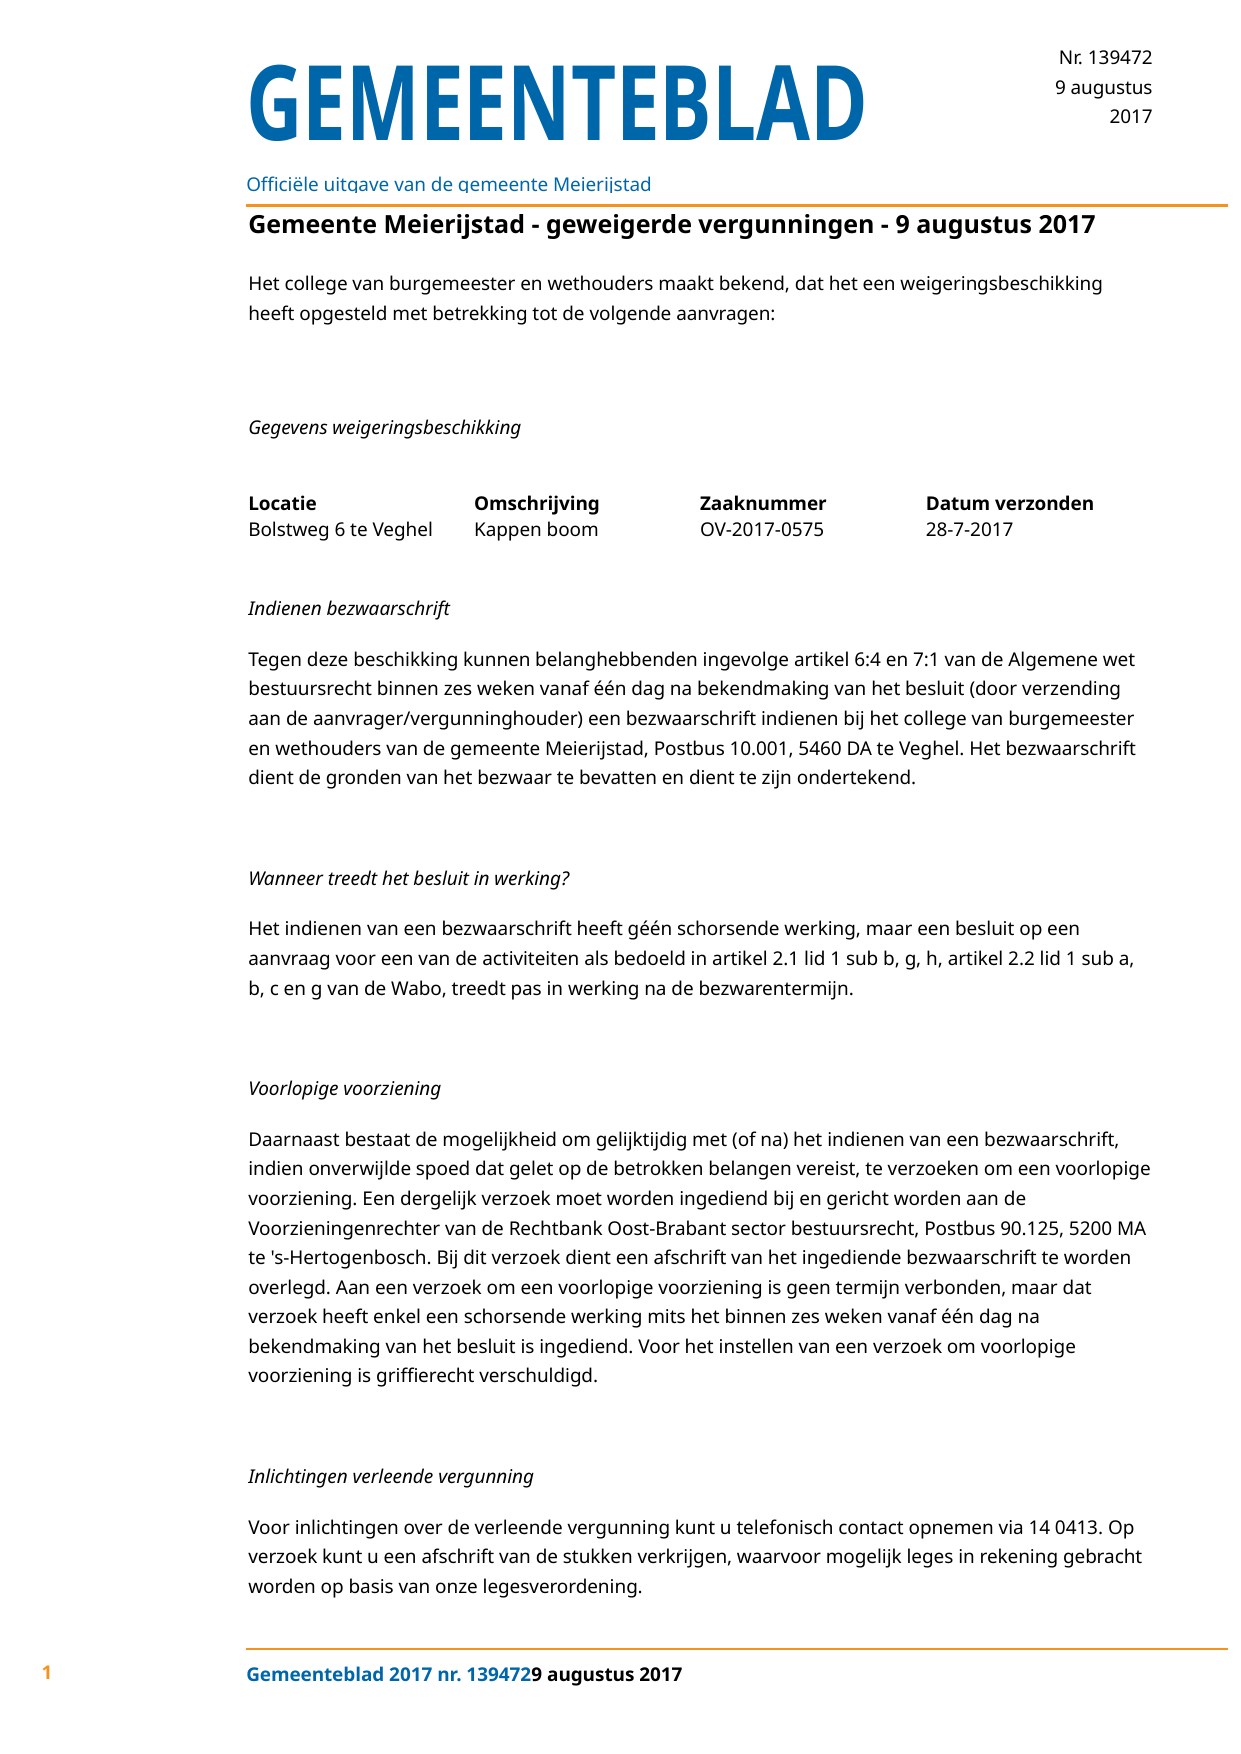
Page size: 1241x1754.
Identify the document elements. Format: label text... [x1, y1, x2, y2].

table_header Datum verzonden [926, 491, 1152, 516]
text Het indienen van een bezwaarschrift heeft géén schorsende werking, maar een besluit op een aanvraag voor een van de activiteiten als bedoeld in artikel 2.1 lid 1 sub b, g, h, artikel 2.2 lid 1 sub a, b, c en g van de Wabo, treedt pas in werking na de bezwarentermijn. [248, 916, 1152, 1001]
text Het college van burgemeester en wethouders maakt bekend, dat het een weigeringsbeschikking heeft opgesteld met betrekking tot de volgende aanvragen: [248, 270, 1152, 326]
table_cell OV-2017-0575 [700, 516, 926, 542]
text Voorlopige voorziening [248, 1076, 1152, 1101]
picture [41, 47, 231, 172]
text Daarnaast bestaat de mogelijkheid om gelijktijdig met (of na) het indienen van een bezwaarschrift, indien onverwijlde spoed dat gelet op de betrokken belangen vereist, te verzoeken om een voorlopige voorziening. Een dergelijk verzoek moet worden ingediend bij en gericht worden aan de Voorzieningenrechter van de Rechtbank Oost-Brabant sector bestuursrecht, Postbus 90.125, 5200 MA te 's-Hertogenbosch. Bij dit verzoek dient een afschrift van het ingediende bezwaarschrift te worden overlegd. Aan een verzoek om een voorlopige voorziening is geen termijn verbonden, maar dat verzoek heeft enkel een schorsende werking mits het binnen zes weken vanaf één dag na bekendmaking van het besluit is ingediend. Voor het instellen van een verzoek om voorlopige voorziening is griffierecht verschuldigd. [248, 1126, 1152, 1388]
table_header Omschrijving [474, 491, 700, 516]
text Indienen bezwaarschrift [248, 596, 1152, 621]
text Tegen deze beschikking kunnen belanghebbenden ingevolge artikel 6:4 en 7:1 van de Algemene wet bestuursrecht binnen zes weken vanaf één dag na bekendmaking van het besluit (door verzending aan de aanvrager/vergunninghouder) een bezwaarschrift indienen bij het college van burgemeester en wethouders van de gemeente Meierijstad, Postbus 10.001, 5460 DA te Veghel. Het bezwaarschrift dient de gronden van het bezwaar te bevatten en dient te zijn ondertekend. [248, 646, 1152, 790]
table_cell 28-7-2017 [926, 516, 1152, 542]
text Wanneer treedt het besluit in werking? [248, 865, 1152, 891]
table_cell Bolstweg 6 te Veghel [248, 516, 474, 542]
table_header Zaaknummer [700, 491, 926, 516]
table_cell Kappen boom [474, 516, 700, 542]
text Voor inlichtingen over de verleende vergunning kunt u telefonisch contact opnemen via 14 0413. Op verzoek kunt u een afschrift van de stukken verkrijgen, waarvoor mogelijk leges in rekening gebracht worden op basis van onze legesverordening. [248, 1514, 1152, 1599]
table_header Locatie [248, 491, 474, 516]
text Inlichtingen verleende vergunning [248, 1463, 1152, 1489]
text Gegevens weigeringsbeschikking [248, 414, 1152, 440]
text Gemeente Meierijstad - geweigerde vergunningen - 9 augustus 2017 [248, 207, 1152, 241]
